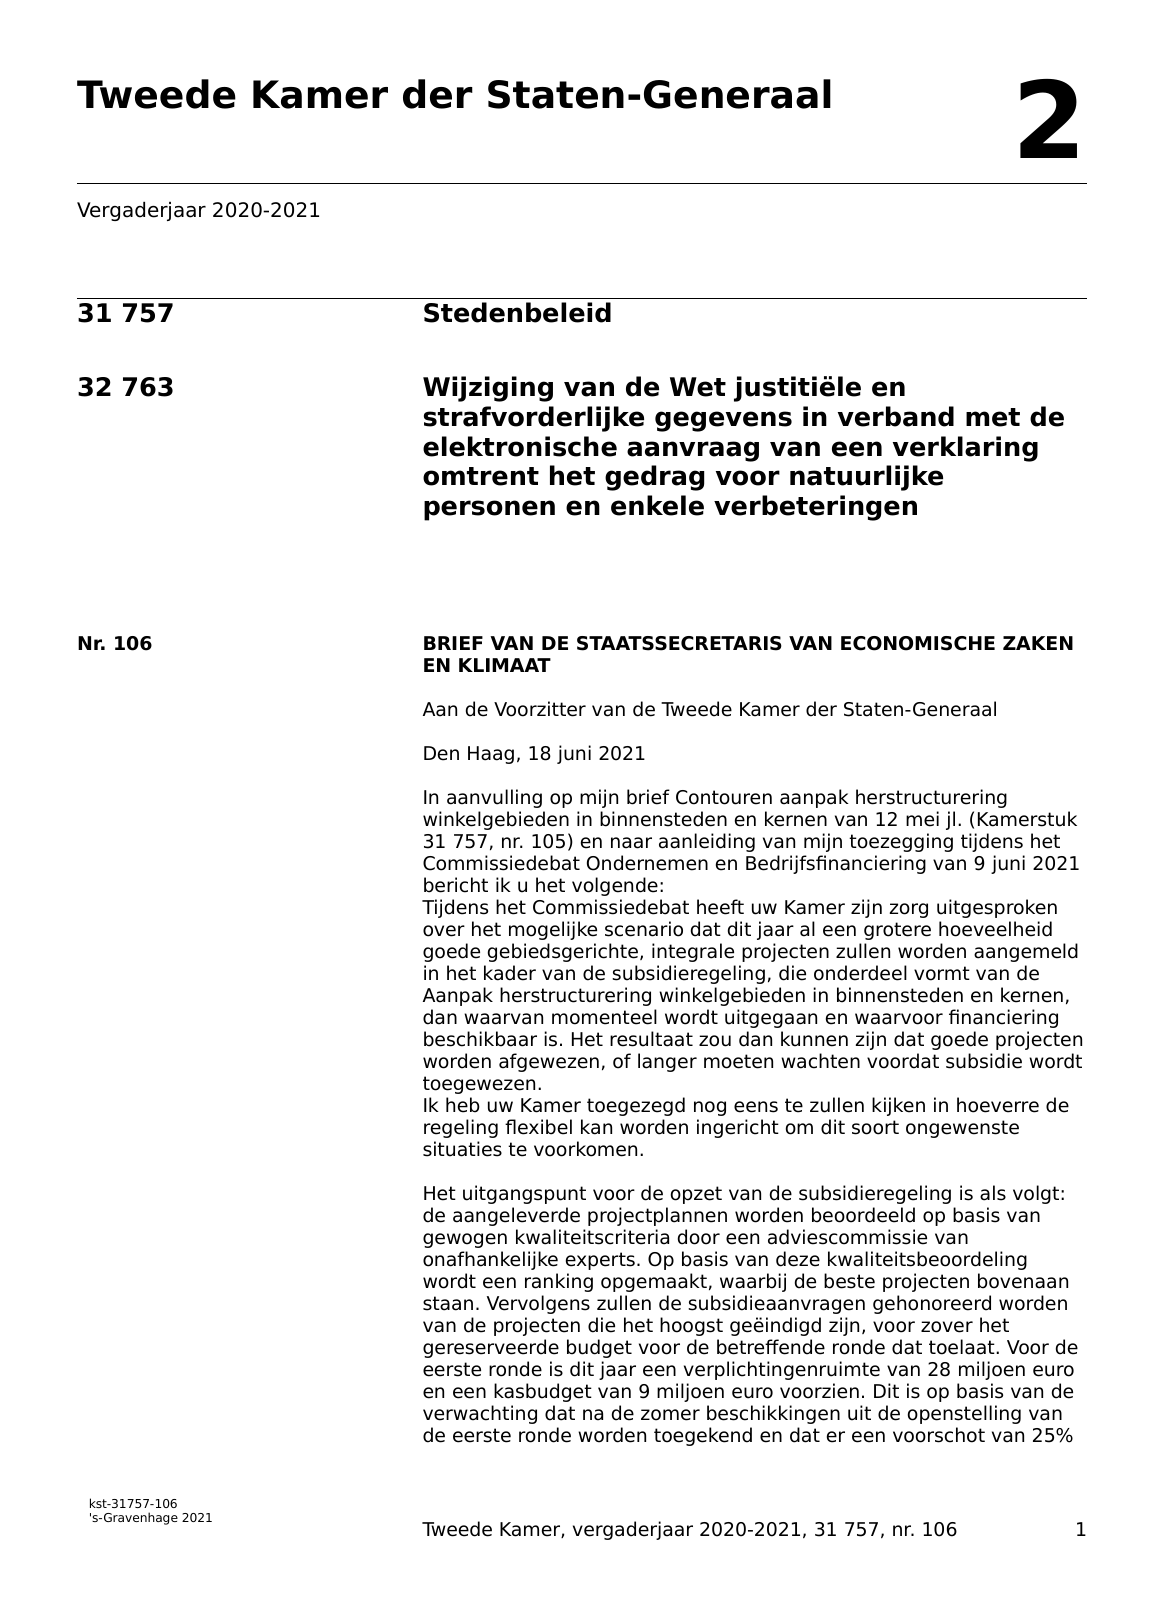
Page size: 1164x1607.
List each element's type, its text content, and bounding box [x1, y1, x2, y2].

text 's-Gravenhage 2021 [88, 1511, 323, 1525]
subtitle 32 763 Wijziging van de Wet justitiële en strafvorderlijke gegevens in verband met de elektronische aanvraag van een verklaring omtrent het gedrag voor natuurlijke personen en enkele verbeteringen [77, 373, 1087, 521]
text Den Haag, 18 juni 2021 [422, 743, 1087, 765]
table_header 2 [886, 59, 1087, 183]
text kst-31757-106 [88, 1497, 323, 1511]
table_cell Vergaderjaar 2020-2021 [77, 184, 1087, 298]
text Tijdens het Commissiedebat heeft uw Kamer zijn zorg uitgesproken over het mogelijke scenario dat dit jaar al een grotere hoeveelheid goede gebiedsgerichte, integrale projecten zullen worden aangemeld in het kader van de subsidieregeling, die onderdeel vormt van de Aanpak herstructurering winkelgebieden in binnensteden en kernen, dan waarvan momenteel wordt uitgegaan en waarvoor financiering beschikbaar is. Het resultaat zou dan kunnen zijn dat goede projecten worden afgewezen, of langer moeten wachten voordat subsidie wordt toegewezen. [422, 897, 1087, 1095]
table_header Tweede Kamer der Staten-Generaal [77, 59, 886, 183]
text Aan de Voorzitter van de Tweede Kamer der Staten-Generaal [422, 699, 1087, 721]
text Het uitgangspunt voor de opzet van de subsidieregeling is als volgt: de aangeleverde projectplannen worden beoordeeld op basis van gewogen kwaliteitscriteria door een adviescommissie van onafhankelijke experts. Op basis van deze kwaliteitsbeoordeling wordt een ranking opgemaakt, waarbij de beste projecten bovenaan staan. Vervolgens zullen de subsidieaanvragen gehonoreerd worden van de projecten die het hoogst geëindigd zijn, voor zover het gereserveerde budget voor de betreffende ronde dat toelaat. Voor de eerste ronde is dit jaar een verplichtingenruimte van 28 miljoen euro en een kasbudget van 9 miljoen euro voorzien. Dit is op basis van de verwachting dat na de zomer beschikkingen uit de openstelling van de eerste ronde worden toegekend en dat er een voorschot van 25% [422, 1183, 1087, 1447]
subtitle 31 757 Stedenbeleid [77, 299, 1087, 329]
text Ik heb uw Kamer toegezegd nog eens te zullen kijken in hoeverre de regeling flexibel kan worden ingericht om dit soort ongewenste situaties te voorkomen. [422, 1095, 1087, 1161]
text In aanvulling op mijn brief Contouren aanpak herstructurering winkelgebieden in binnensteden en kernen van 12 mei jl. (Kamerstuk 31 757, nr. 105) en naar aanleiding van mijn toezegging tijdens het Commissiedebat Ondernemen en Bedrijfsfinanciering van 9 juni 2021 bericht ik u het volgende: [422, 787, 1087, 897]
subtitle Nr. 106 BRIEF VAN DE STAATSSECRETARIS VAN ECONOMISCHE ZAKEN EN KLIMAAT [77, 632, 1087, 676]
